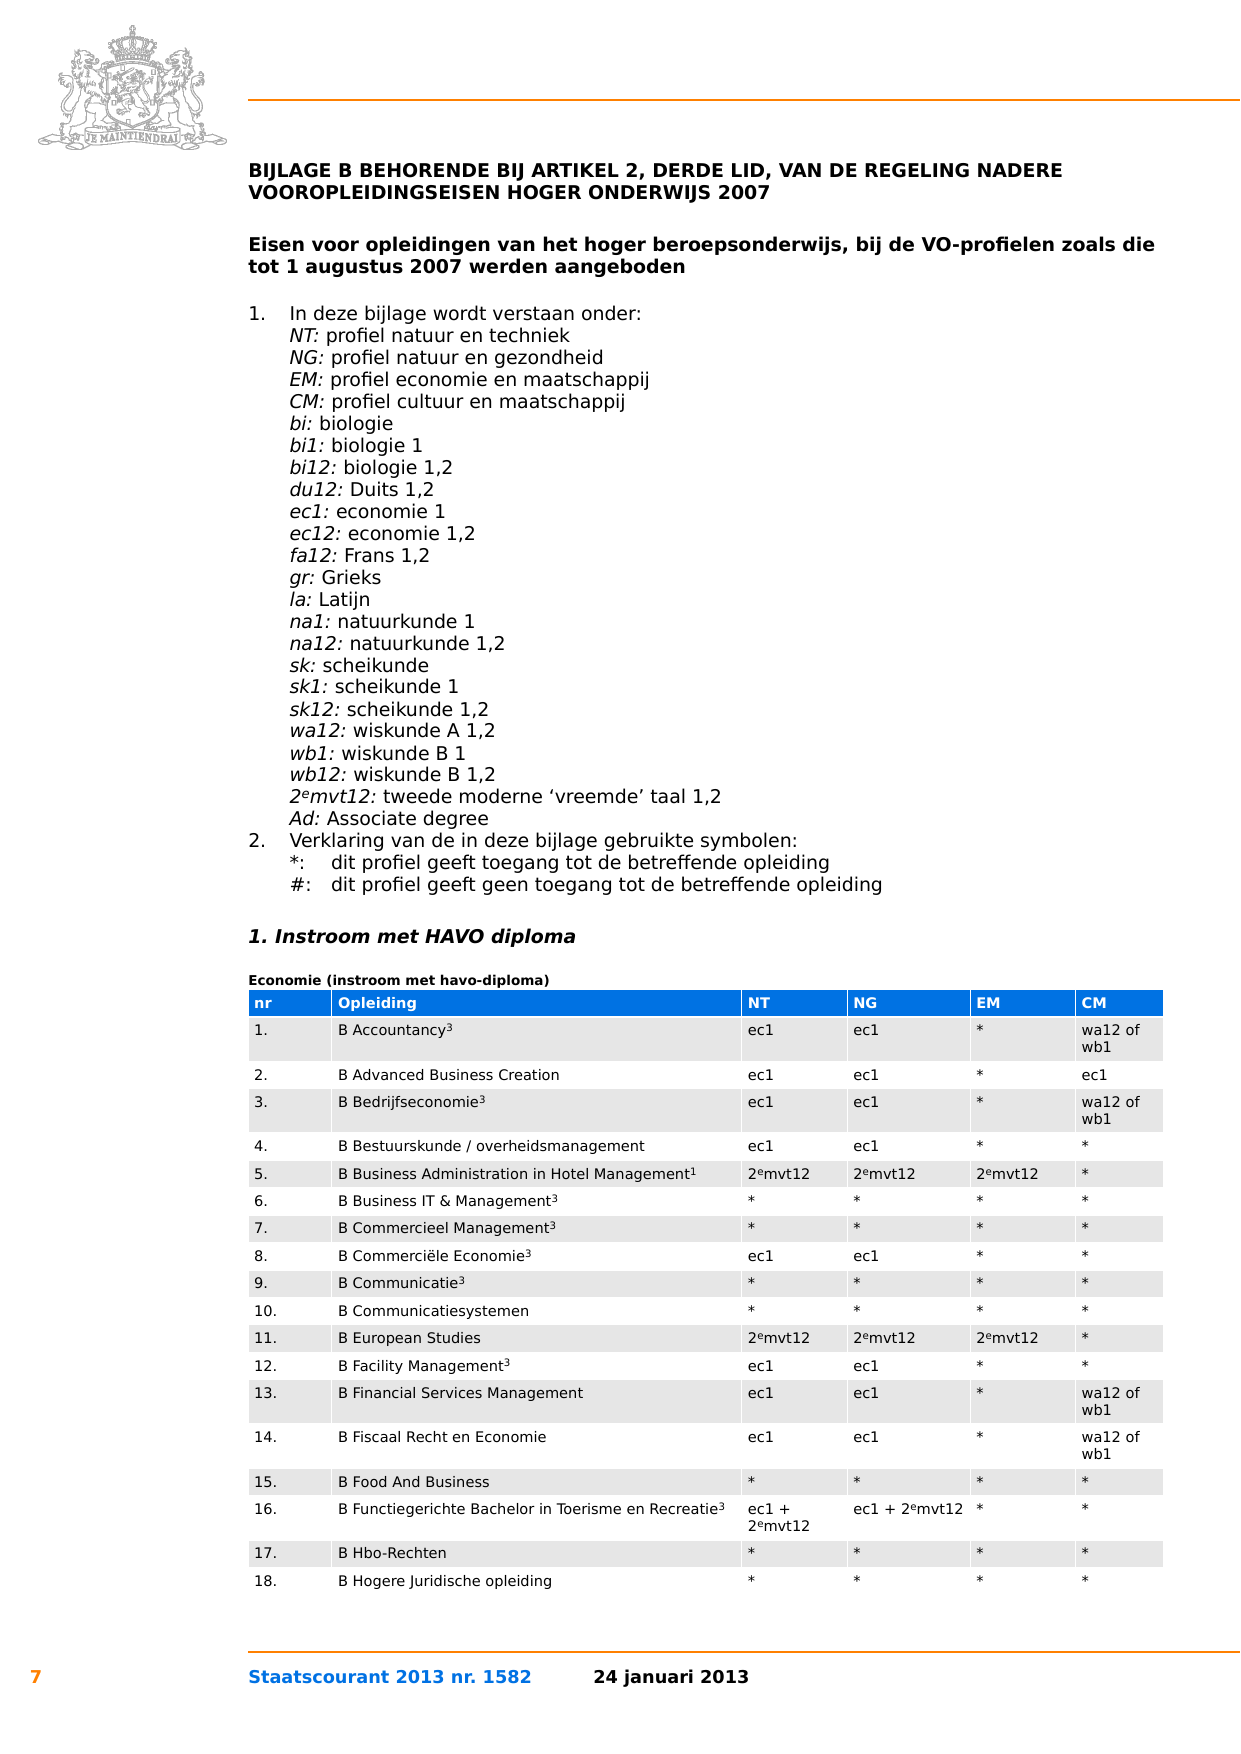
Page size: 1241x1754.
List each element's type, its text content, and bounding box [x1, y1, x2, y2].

table_cell B European Studies [332, 1325, 741, 1352]
table_cell ec1 [848, 1134, 970, 1160]
table_cell wa12 of wb1 [1076, 1425, 1163, 1468]
table_cell ec1 [848, 1018, 970, 1061]
table_cell ec1 [848, 1425, 970, 1468]
text wb1: wiskunde B 1 [289, 742, 1163, 764]
table_cell 9. [249, 1271, 331, 1297]
table_cell ec1 [1076, 1062, 1163, 1088]
table_cell * [971, 1353, 1075, 1379]
table_cell * [971, 1062, 1075, 1088]
table_cell wa12 of wb1 [1076, 1018, 1163, 1061]
table_cell * [971, 1188, 1075, 1215]
table_cell * [742, 1188, 847, 1215]
table_cell * [848, 1541, 970, 1567]
table_cell 2emvt12 [742, 1325, 847, 1352]
table_cell * [1076, 1353, 1163, 1379]
table_cell ec1 [742, 1380, 847, 1423]
table_cell 3. [249, 1089, 331, 1132]
table_cell * [742, 1216, 847, 1242]
text sk1: scheikunde 1 [289, 676, 1163, 698]
table_cell * [1076, 1188, 1163, 1215]
table_cell 12. [249, 1353, 331, 1379]
table_cell B Fiscaal Recht en Economie [332, 1425, 741, 1468]
text na1: natuurkunde 1 [289, 611, 1163, 632]
table_cell 15. [249, 1469, 331, 1495]
table_cell 2. [249, 1062, 331, 1088]
table_cell * [1076, 1298, 1163, 1324]
table_cell * [1076, 1161, 1163, 1187]
text du12: Duits 1,2 [289, 479, 1163, 501]
table_cell ec1 [848, 1089, 970, 1132]
table_cell ec1 + 2emvt12 [848, 1496, 970, 1539]
table_cell ec1 [848, 1243, 970, 1269]
text 1. In deze bijlage wordt verstaan onder: [248, 303, 1163, 325]
table_cell * [1076, 1541, 1163, 1567]
table_cell ec1 [848, 1353, 970, 1379]
text bi12: biologie 1,2 [289, 457, 1163, 479]
table_cell 2emvt12 [971, 1325, 1075, 1352]
table_cell B Hbo-Rechten [332, 1541, 741, 1567]
text wa12: wiskunde A 1,2 [289, 720, 1163, 742]
text bi: biologie [289, 413, 1163, 435]
table_cell * [1076, 1134, 1163, 1160]
text fa12: Frans 1,2 [289, 544, 1163, 567]
table_cell * [971, 1018, 1075, 1061]
table_cell * [971, 1298, 1075, 1324]
text EM: profiel economie en maatschappij [289, 369, 1163, 391]
table_cell wa12 of wb1 [1076, 1380, 1163, 1423]
table_cell * [971, 1469, 1075, 1495]
table_cell * [742, 1271, 847, 1297]
table_cell ec1 [742, 1425, 847, 1468]
table_cell * [1076, 1496, 1163, 1539]
table_cell B Financial Services Management [332, 1380, 741, 1423]
text NG: profiel natuur en gezondheid [289, 347, 1163, 369]
text ec12: economie 1,2 [289, 523, 1163, 544]
table_cell ec1 [848, 1380, 970, 1423]
table_cell 6. [249, 1188, 331, 1215]
text gr: Grieks [289, 567, 1163, 588]
table_cell 13. [249, 1380, 331, 1423]
text 2emvt12: tweede moderne ‘vreemde’ taal 1,2 [289, 786, 1163, 808]
text wb12: wiskunde B 1,2 [289, 764, 1163, 786]
table_cell B Business Administration in Hotel Management1 [332, 1161, 741, 1187]
table_cell B Bedrijfseconomie3 [332, 1089, 741, 1132]
table_cell * [742, 1568, 847, 1594]
table_cell B Advanced Business Creation [332, 1062, 741, 1088]
table_cell * [742, 1469, 847, 1495]
text *: dit profiel geeft toegang tot de betreffende opleiding [289, 852, 1163, 874]
table_cell 11. [249, 1325, 331, 1352]
table_cell * [742, 1298, 847, 1324]
text sk12: scheikunde 1,2 [289, 698, 1163, 720]
table_cell 2emvt12 [742, 1161, 847, 1187]
table_cell B Bestuurskunde / overheidsmanagement [332, 1134, 741, 1160]
text 2. Verklaring van de in deze bijlage gebruikte symbolen: [248, 830, 1163, 852]
table_cell nr [249, 990, 331, 1016]
table_cell B Facility Management3 [332, 1353, 741, 1379]
text Ad: Associate degree [289, 808, 1163, 830]
table_cell B Hogere Juridische opleiding [332, 1568, 741, 1594]
table_cell * [971, 1568, 1075, 1594]
table_cell wa12 of wb1 [1076, 1089, 1163, 1132]
table_cell * [848, 1568, 970, 1594]
table_cell B Communicatie3 [332, 1271, 741, 1297]
table_cell CM [1076, 990, 1163, 1016]
table_cell * [848, 1298, 970, 1324]
subtitle 1. Instroom met HAVO diploma [248, 926, 1163, 948]
table_cell * [1076, 1271, 1163, 1297]
table_header Economie (instroom met havo-diploma) [248, 973, 1163, 989]
table_cell 10. [249, 1298, 331, 1324]
table_cell * [971, 1380, 1075, 1423]
table_cell 5. [249, 1161, 331, 1187]
table_cell NT [742, 990, 847, 1016]
text la: Latijn [289, 588, 1163, 611]
table_cell 7. [249, 1216, 331, 1242]
table_cell * [848, 1216, 970, 1242]
table_cell * [971, 1496, 1075, 1539]
table_cell NG [848, 990, 970, 1016]
table_cell 2emvt12 [971, 1161, 1075, 1187]
table_cell B Commercieel Management3 [332, 1216, 741, 1242]
table_cell 8. [249, 1243, 331, 1269]
text bi1: biologie 1 [289, 435, 1163, 457]
text ec1: economie 1 [289, 501, 1163, 523]
text na12: natuurkunde 1,2 [289, 632, 1163, 654]
table_cell ec1 [848, 1062, 970, 1088]
table_cell B Functiegerichte Bachelor in Toerisme en Recreatie3 [332, 1496, 741, 1539]
table_cell 2emvt12 [848, 1161, 970, 1187]
table_cell ec1 [742, 1089, 847, 1132]
table_cell B Accountancy3 [332, 1018, 741, 1061]
text #: dit profiel geeft geen toegang tot de betreffende opleiding [289, 874, 1163, 896]
table_cell ec1 [742, 1134, 847, 1160]
text sk: scheikunde [289, 654, 1163, 676]
table_cell 16. [249, 1496, 331, 1539]
table_cell ec1 + 2emvt12 [742, 1496, 847, 1539]
table_cell 1. [249, 1018, 331, 1061]
table_cell * [971, 1425, 1075, 1468]
table_cell * [1076, 1568, 1163, 1594]
subtitle BIJLAGE B BEHORENDE BIJ ARTIKEL 2, DERDE LID, VAN DE REGELING NADERE VOOROPLEIDINGSEISEN HOGER ONDERWIJS 2007 [248, 160, 1163, 204]
table_cell ec1 [742, 1243, 847, 1269]
table_cell * [848, 1271, 970, 1297]
table_cell * [971, 1216, 1075, 1242]
table_cell * [971, 1089, 1075, 1132]
table_cell Opleiding [332, 990, 741, 1016]
table_cell ec1 [742, 1353, 847, 1379]
table_cell * [971, 1243, 1075, 1269]
table_cell * [971, 1541, 1075, 1567]
subtitle Eisen voor opleidingen van het hoger beroepsonderwijs, bij de VO-profielen zoals die tot 1 augustus 2007 werden aangeboden [248, 234, 1163, 278]
table_cell EM [971, 990, 1075, 1016]
table_cell B Commerciële Economie3 [332, 1243, 741, 1269]
table_cell * [848, 1469, 970, 1495]
text CM: profiel cultuur en maatschappij [289, 391, 1163, 413]
table_cell 17. [249, 1541, 331, 1567]
table_cell * [848, 1188, 970, 1215]
table_cell * [1076, 1325, 1163, 1352]
table_cell B Communicatiesystemen [332, 1298, 741, 1324]
table_cell 18. [249, 1568, 331, 1594]
picture [38, 25, 227, 150]
table_cell ec1 [742, 1062, 847, 1088]
table_cell 4. [249, 1134, 331, 1160]
table_cell * [1076, 1469, 1163, 1495]
table_cell * [1076, 1216, 1163, 1242]
table_cell ec1 [742, 1018, 847, 1061]
table_cell * [742, 1541, 847, 1567]
table_cell 2emvt12 [848, 1325, 970, 1352]
table_cell 14. [249, 1425, 331, 1468]
table_cell * [971, 1134, 1075, 1160]
table_cell * [971, 1271, 1075, 1297]
text NT: profiel natuur en techniek [289, 325, 1163, 347]
table_cell B Food And Business [332, 1469, 741, 1495]
table_cell * [1076, 1243, 1163, 1269]
table_cell B Business IT & Management3 [332, 1188, 741, 1215]
